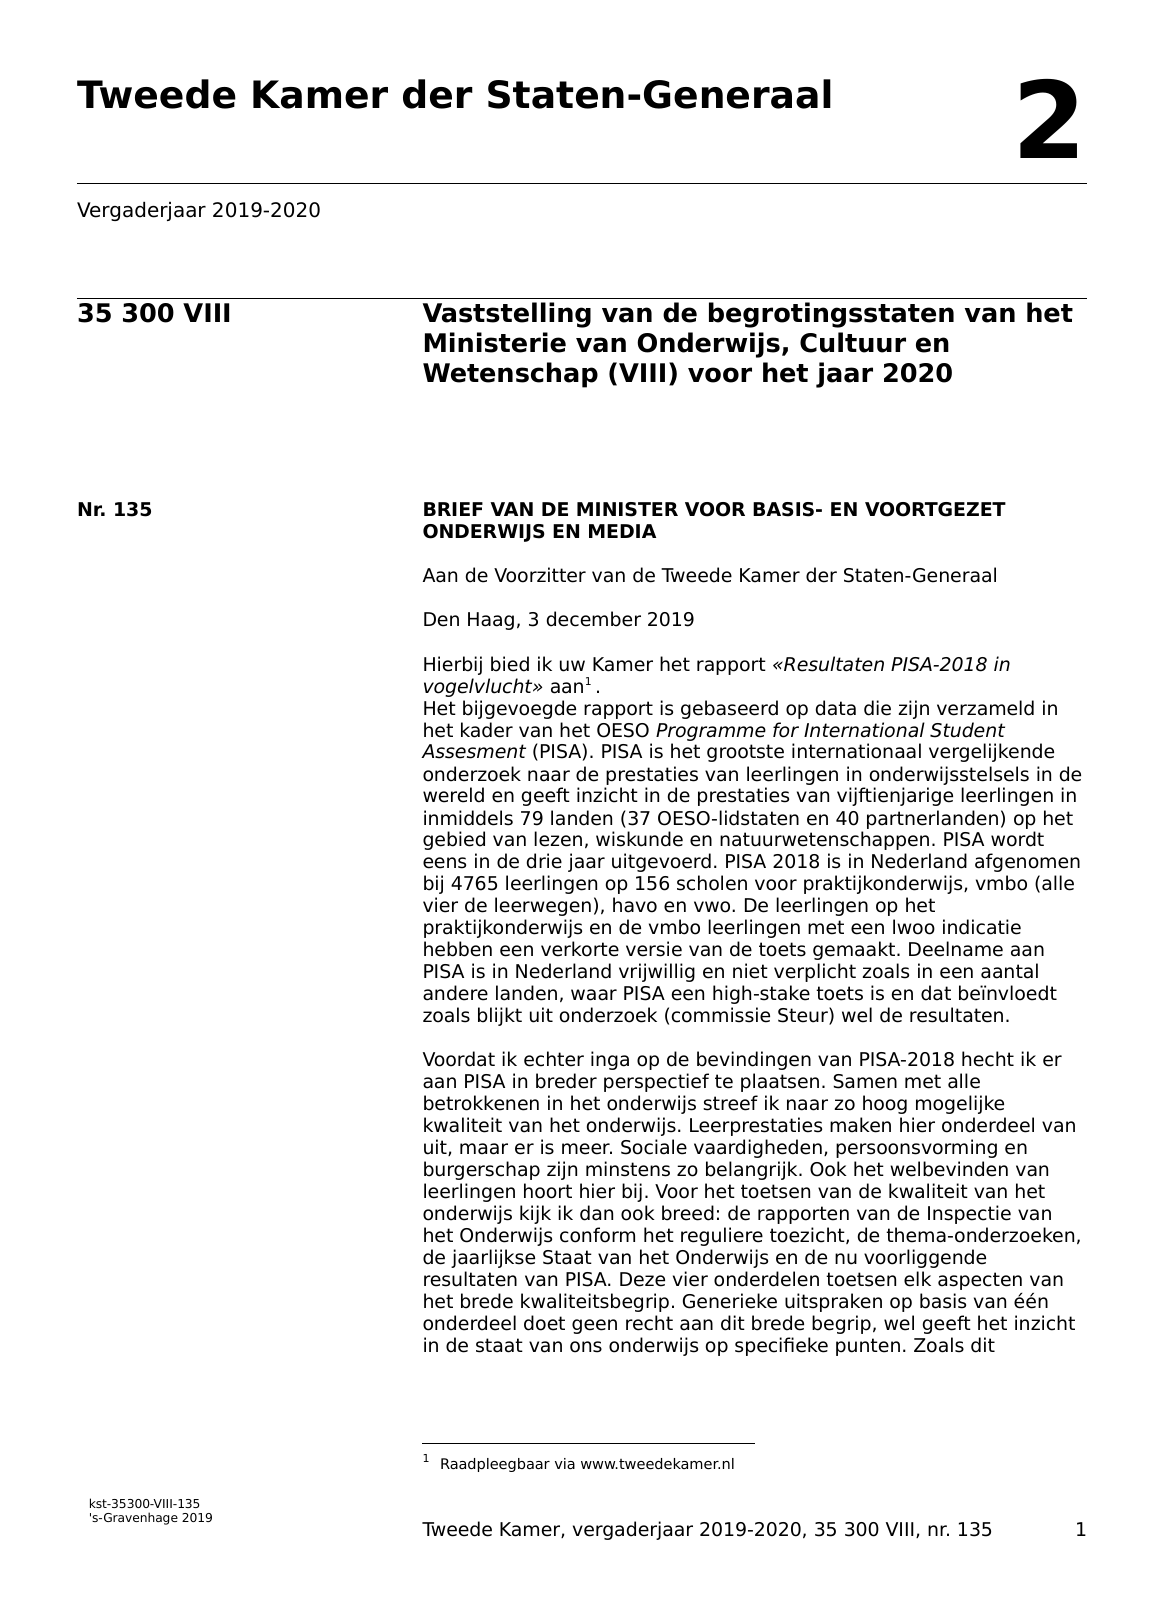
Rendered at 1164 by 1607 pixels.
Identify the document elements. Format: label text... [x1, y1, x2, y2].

text Raadpleegbaar via www.tweedekamer.nl [422, 1452, 1087, 1474]
subtitle 35 300 VIII Vaststelling van de begrotingsstaten van het Ministerie van Onderwijs, Cultuur en Wetenschap (VIII) voor het jaar 2020 [77, 299, 1087, 388]
text Hierbij bied ik uw Kamer het rapport «Resultaten PISA-2018 in vogelvlucht» aan. [422, 653, 1087, 697]
text 's-Gravenhage 2019 [88, 1511, 323, 1525]
table_header Tweede Kamer der Staten-Generaal [77, 59, 886, 183]
text Den Haag, 3 december 2019 [422, 609, 1087, 631]
subtitle Nr. 135 BRIEF VAN DE MINISTER VOOR BASIS- EN VOORTGEZET ONDERWIJS EN MEDIA [77, 499, 1087, 543]
text Voordat ik echter inga op de bevindingen van PISA-2018 hecht ik er aan PISA in breder perspectief te plaatsen. Samen met alle betrokkenen in het onderwijs streef ik naar zo hoog mogelijke kwaliteit van het onderwijs. Leerprestaties maken hier onderdeel van uit, maar er is meer. Sociale vaardigheden, persoonsvorming en burgerschap zijn minstens zo belangrijk. Ook het welbevinden van leerlingen hoort hier bij. Voor het toetsen van de kwaliteit van het onderwijs kijk ik dan ook breed: de rapporten van de Inspectie van het Onderwijs conform het reguliere toezicht, de thema-onderzoeken, de jaarlijkse Staat van het Onderwijs en de nu voorliggende resultaten van PISA. Deze vier onderdelen toetsen elk aspecten van het brede kwaliteitsbegrip. Generieke uitspraken op basis van één onderdeel doet geen recht aan dit brede begrip, wel geeft het inzicht in de staat van ons onderwijs op specifieke punten. Zoals dit [422, 1049, 1087, 1357]
table_cell Vergaderjaar 2019-2020 [77, 184, 1087, 298]
text kst-35300-VIII-135 [88, 1497, 323, 1511]
table_header 2 [886, 59, 1087, 183]
text Het bijgevoegde rapport is gebaseerd op data die zijn verzameld in het kader van het OESO Programme for International Student Assesment (PISA). PISA is het grootste internationaal vergelijkende onderzoek naar de prestaties van leerlingen in onderwijsstelsels in de wereld en geeft inzicht in de prestaties van vijftienjarige leerlingen in inmiddels 79 landen (37 OESO-lidstaten en 40 partnerlanden) op het gebied van lezen, wiskunde en natuurwetenschappen. PISA wordt eens in de drie jaar uitgevoerd. PISA 2018 is in Nederland afgenomen bij 4765 leerlingen op 156 scholen voor praktijkonderwijs, vmbo (alle vier de leerwegen), havo en vwo. De leerlingen op het praktijkonderwijs en de vmbo leerlingen met een lwoo indicatie hebben een verkorte versie van de toets gemaakt. Deelname aan PISA is in Nederland vrijwillig en niet verplicht zoals in een aantal andere landen, waar PISA een high-stake toets is en dat beïnvloedt zoals blijkt uit onderzoek (commissie Steur) wel de resultaten. [422, 697, 1087, 1027]
text Aan de Voorzitter van de Tweede Kamer der Staten-Generaal [422, 565, 1087, 587]
